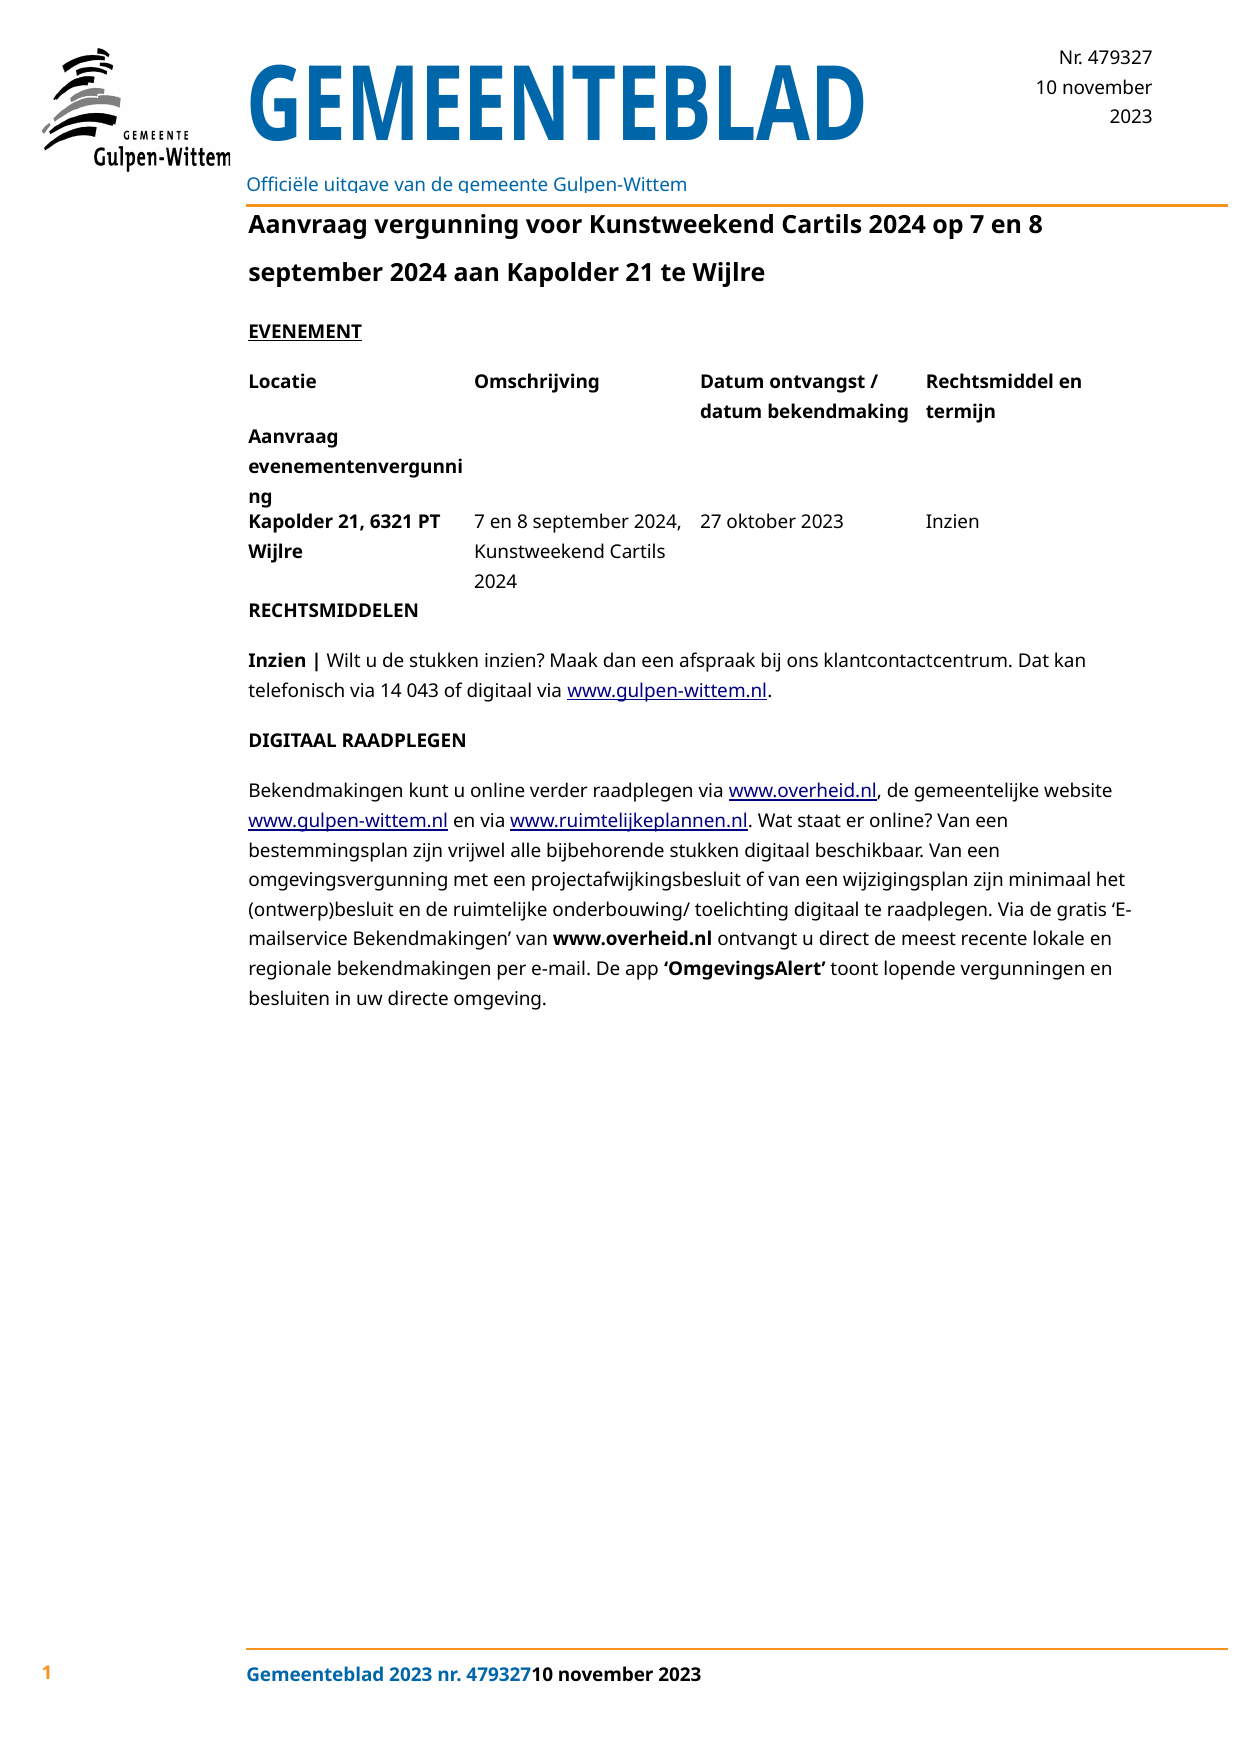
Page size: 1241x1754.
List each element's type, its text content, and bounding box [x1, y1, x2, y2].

text RECHTSMIDDELEN [248, 597, 1152, 622]
table_cell Kapolder 21, 6321 PT Wijlre [248, 509, 474, 593]
table_cell [926, 424, 1152, 509]
table_cell [474, 424, 700, 509]
picture [41, 47, 231, 172]
text Aanvraag vergunning voor Kunstweekend Cartils 2024 op 7 en 8 september 2024 aan Kapolder 21 te Wijlre [248, 207, 1152, 288]
table_cell Inzien [926, 509, 1152, 593]
text DIGITAAL RAADPLEGEN [248, 727, 1152, 753]
table_cell 7 en 8 september 2024, Kunstweekend Cartils 2024 [474, 509, 700, 593]
table_header Locatie [248, 369, 474, 424]
table_header Omschrijving [474, 369, 700, 424]
table_cell Aanvraag evenementenvergunning [248, 424, 474, 509]
text Inzien | Wilt u de stukken inzien? Maak dan een afspraak bij ons klantcontactcentrum. Dat kan telefonisch via 14 043 of digitaal via www.gulpen-wittem.nl. [248, 647, 1152, 702]
table_cell 27 oktober 2023 [700, 509, 926, 593]
table_header Rechtsmiddel en termijn [926, 369, 1152, 424]
table_header Datum ontvangst / datum bekendmaking [700, 369, 926, 424]
text Bekendmakingen kunt u online verder raadplegen via www.overheid.nl, de gemeentelijke website www.gulpen-wittem.nl en via www.ruimtelijkeplannen.nl. Wat staat er online? Van een bestemmingsplan zijn vrijwel alle bijbehorende stukken digitaal beschikbaar. Van een omgevingsvergunning met een projectafwijkingsbesluit of van een wijzigingsplan zijn minimaal het (ontwerp)besluit en de ruimtelijke onderbouwing/ toelichting digitaal te raadplegen. Via de gratis ‘E-mailservice Bekendmakingen’ van www.overheid.nl ontvangt u direct de meest recente lokale en regionale bekendmakingen per e-mail. De app ‘OmgevingsAlert’ toont lopende vergunningen en besluiten in uw directe omgeving. [248, 778, 1152, 1010]
text EVENEMENT [248, 318, 1152, 344]
table_cell [700, 424, 926, 509]
